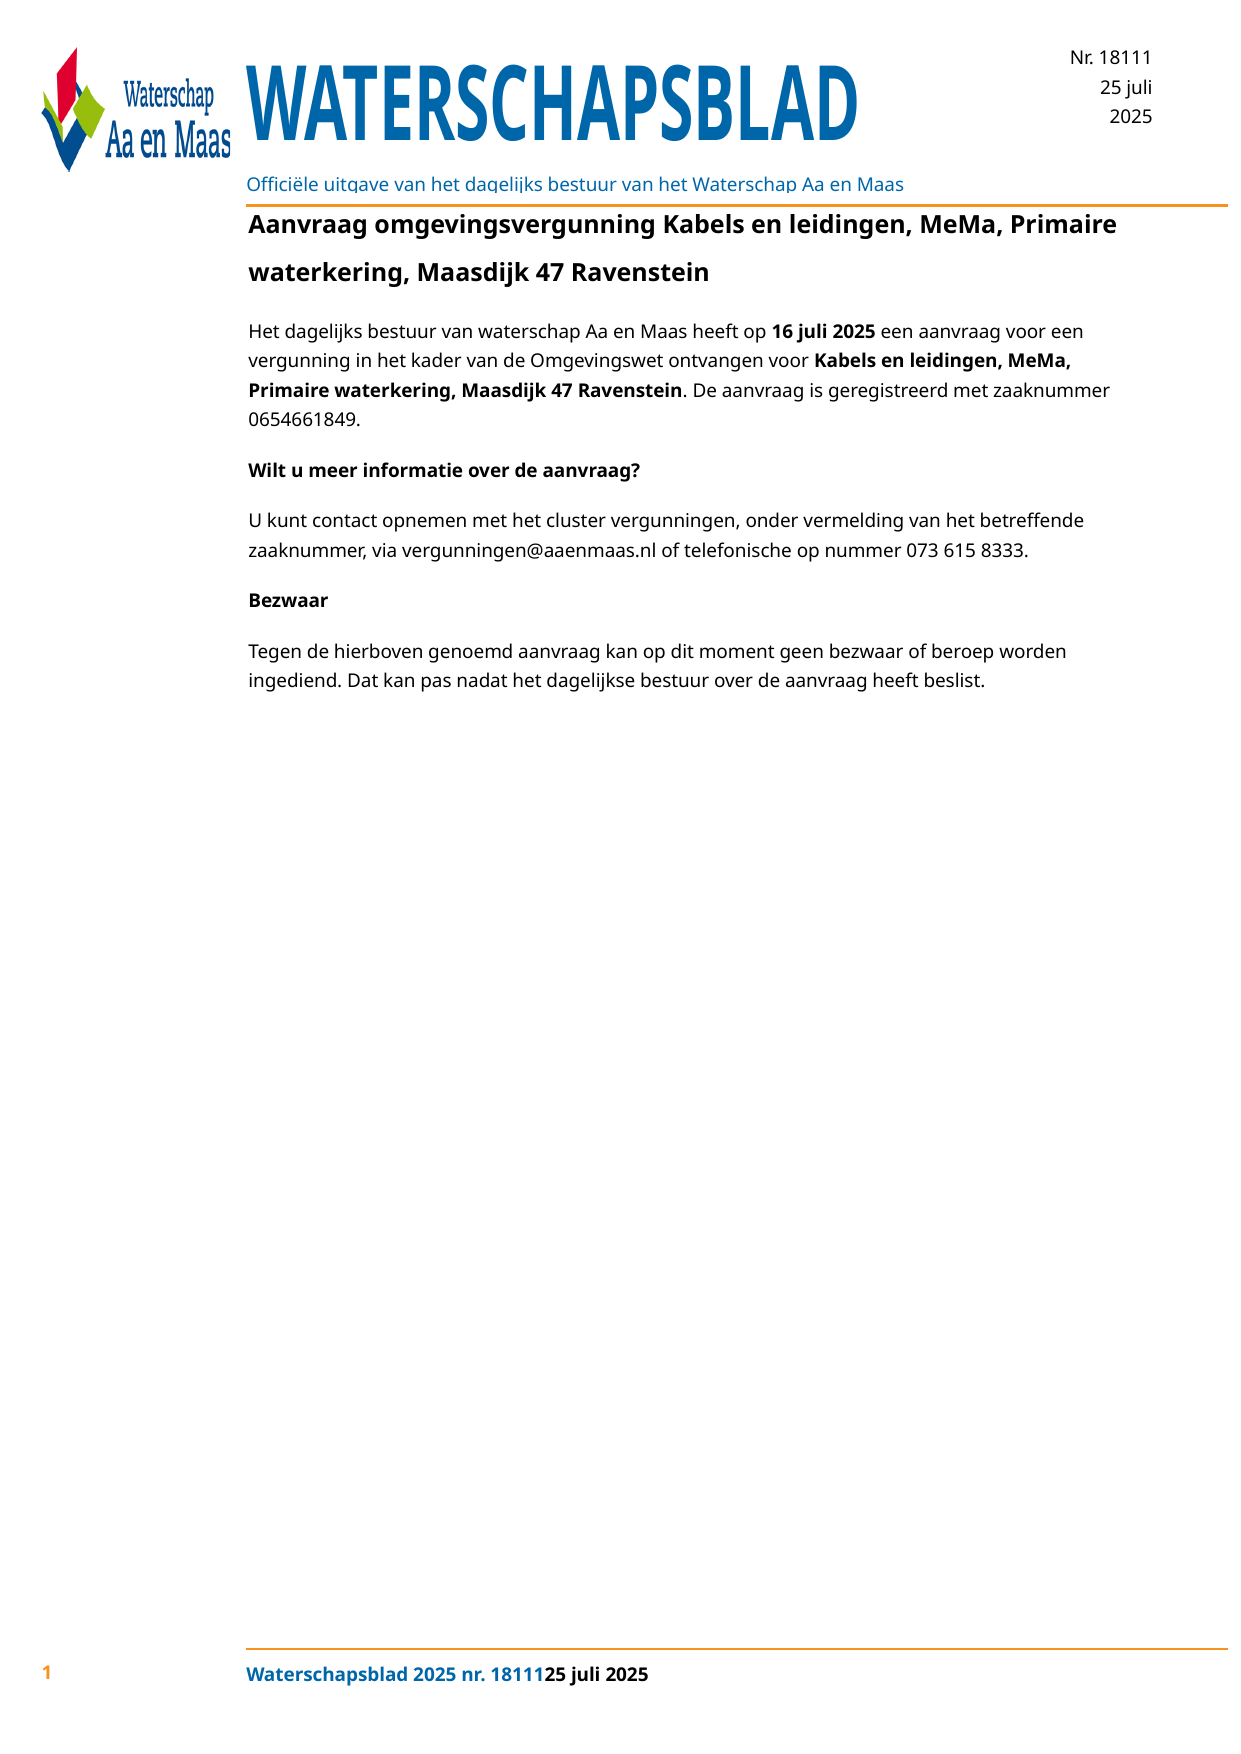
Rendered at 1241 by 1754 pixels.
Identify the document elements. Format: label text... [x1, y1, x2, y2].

text Bezwaar [248, 587, 1152, 613]
text U kunt contact opnemen met het cluster vergunningen, onder vermelding van het betreffende zaaknummer, via vergunningen@aaenmaas.nl of telefonische op nummer 073 615 8333. [248, 507, 1152, 563]
text Het dagelijks bestuur van waterschap Aa en Maas heeft op 16 juli 2025 een aanvraag voor een vergunning in het kader van de Omgevingswet ontvangen voor Kabels en leidingen, MeMa, Primaire waterkering, Maasdijk 47 Ravenstein. De aanvraag is geregistreerd met zaaknummer 0654661849. [248, 318, 1152, 432]
picture [41, 47, 231, 172]
text Tegen de hierboven genoemd aanvraag kan op dit moment geen bezwaar of beroep worden ingediend. Dat kan pas nadat het dagelijkse bestuur over de aanvraag heeft beslist. [248, 638, 1152, 693]
text Aanvraag omgevingsvergunning Kabels en leidingen, MeMa, Primaire waterkering, Maasdijk 47 Ravenstein [248, 207, 1152, 288]
text Wilt u meer informatie over de aanvraag? [248, 457, 1152, 483]
